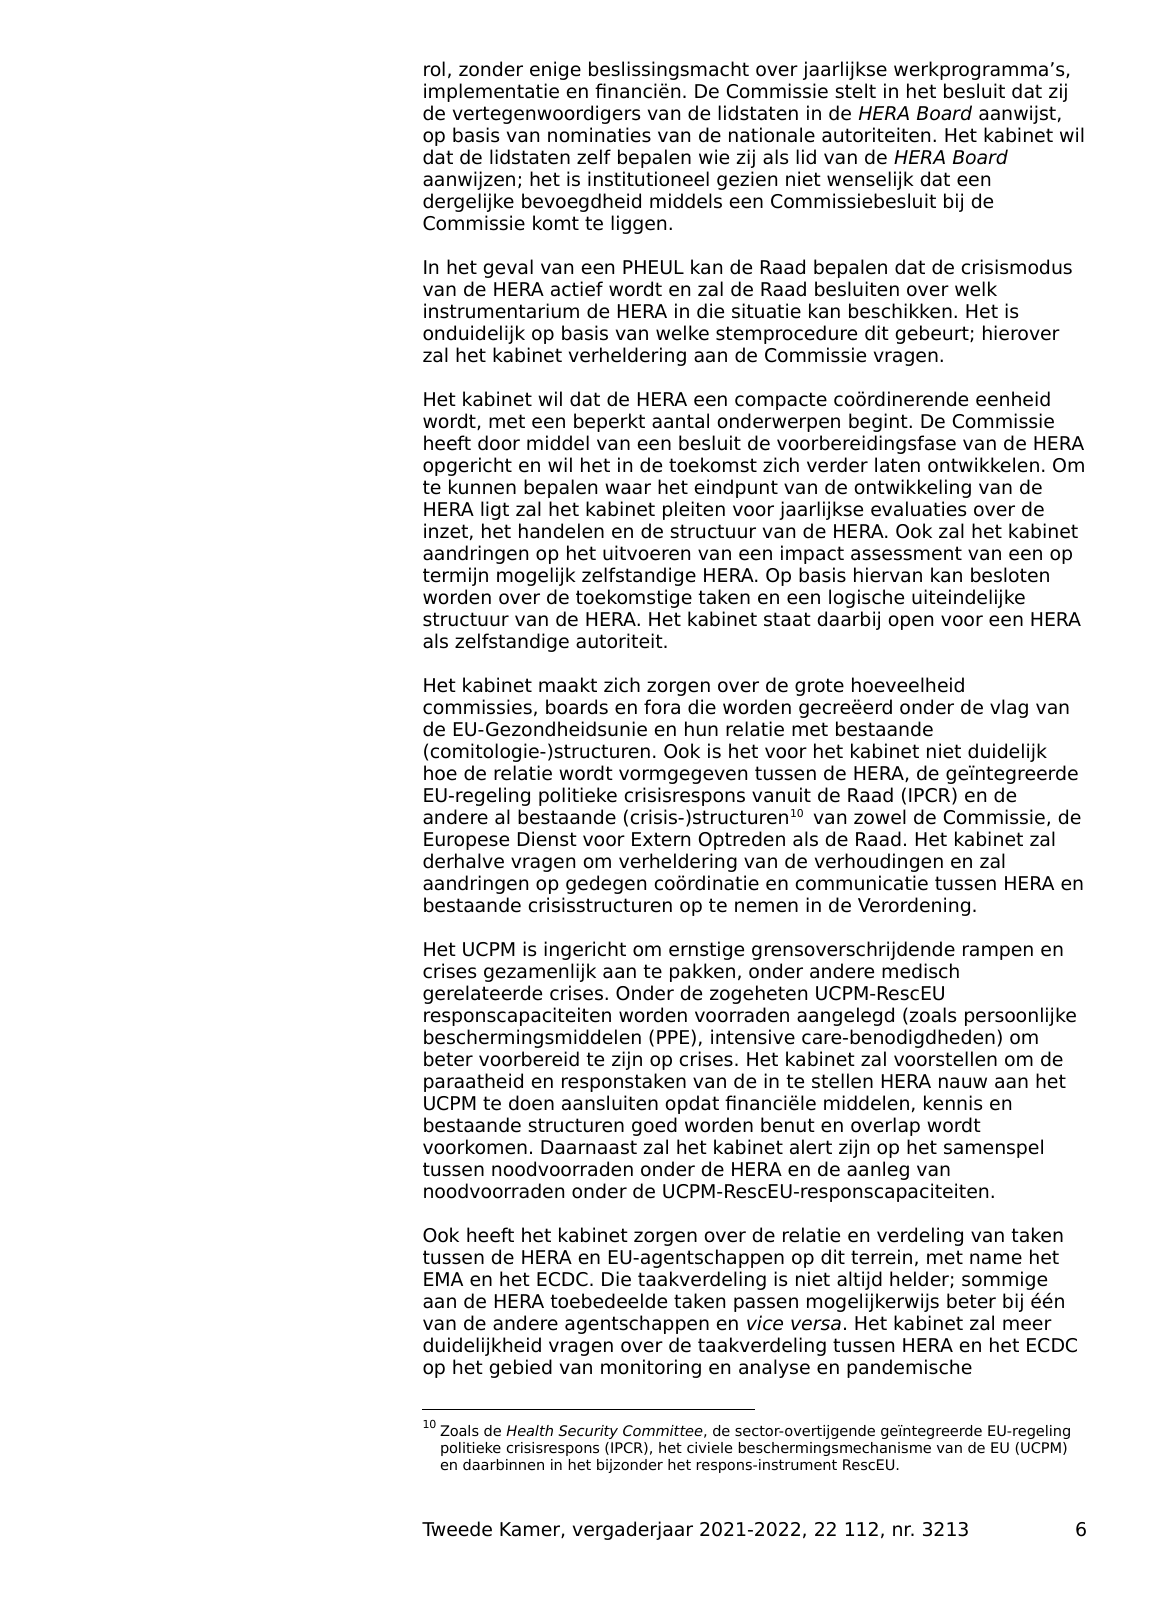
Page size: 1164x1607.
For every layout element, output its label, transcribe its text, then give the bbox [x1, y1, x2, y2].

text Het UCPM is ingericht om ernstige grensoverschrijdende rampen en crises gezamenlijk aan te pakken, onder andere medisch gerelateerde crises. Onder de zogeheten UCPM-RescEU responscapaciteiten worden voorraden aangelegd (zoals persoonlijke beschermingsmiddelen (PPE), intensive care-benodigdheden) om beter voorbereid te zijn op crises. Het kabinet zal voorstellen om de paraatheid en responstaken van de in te stellen HERA nauw aan het UCPM te doen aansluiten opdat financiële middelen, kennis en bestaande structuren goed worden benut en overlap wordt voorkomen. Daarnaast zal het kabinet alert zijn op het samenspel tussen noodvoorraden onder de HERA en de aanleg van noodvoorraden onder de UCPM-RescEU-responscapaciteiten. [422, 939, 1087, 1203]
text In het geval van een PHEUL kan de Raad bepalen dat de crisismodus van de HERA actief wordt en zal de Raad besluiten over welk instrumentarium de HERA in die situatie kan beschikken. Het is onduidelijk op basis van welke stemprocedure dit gebeurt; hierover zal het kabinet verheldering aan de Commissie vragen. [422, 257, 1087, 367]
text Het kabinet wil dat de HERA een compacte coördinerende eenheid wordt, met een beperkt aantal onderwerpen begint. De Commissie heeft door middel van een besluit de voorbereidingsfase van de HERA opgericht en wil het in de toekomst zich verder laten ontwikkelen. Om te kunnen bepalen waar het eindpunt van de ontwikkeling van de HERA ligt zal het kabinet pleiten voor jaarlijkse evaluaties over de inzet, het handelen en de structuur van de HERA. Ook zal het kabinet aandringen op het uitvoeren van een impact assessment van een op termijn mogelijk zelfstandige HERA. Op basis hiervan kan besloten worden over de toekomstige taken en een logische uiteindelijke structuur van de HERA. Het kabinet staat daarbij open voor een HERA als zelfstandige autoriteit. [422, 389, 1087, 653]
text Ook heeft het kabinet zorgen over de relatie en verdeling van taken tussen de HERA en EU-agentschappen op dit terrein, met name het EMA en het ECDC. Die taakverdeling is niet altijd helder; sommige aan de HERA toebedeelde taken passen mogelijkerwijs beter bij één van de andere agentschappen en vice versa. Het kabinet zal meer duidelijkheid vragen over de taakverdeling tussen HERA en het ECDC op het gebied van monitoring en analyse en pandemische [422, 1225, 1087, 1379]
text rol, zonder enige beslissingsmacht over jaarlijkse werkprogramma’s, implementatie en financiën. De Commissie stelt in het besluit dat zij de vertegenwoordigers van de lidstaten in de HERA Board aanwijst, op basis van nominaties van de nationale autoriteiten. Het kabinet wil dat de lidstaten zelf bepalen wie zij als lid van de HERA Board aanwijzen; het is institutioneel gezien niet wenselijk dat een dergelijke bevoegdheid middels een Commissiebesluit bij de Commissie komt te liggen. [422, 59, 1087, 235]
text Zoals de Health Security Committee, de sector-overtijgende geïntegreerde EU-regeling politieke crisisrespons (IPCR), het civiele beschermingsmechanisme van de EU (UCPM) en daarbinnen in het bijzonder het respons-instrument RescEU. [422, 1418, 1087, 1474]
text Het kabinet maakt zich zorgen over de grote hoeveelheid commissies, boards en fora die worden gecreëerd onder de vlag van de EU-Gezondheidsunie en hun relatie met bestaande (comitologie-)structuren. Ook is het voor het kabinet niet duidelijk hoe de relatie wordt vormgegeven tussen de HERA, de geïntegreerde EU-regeling politieke crisisrespons vanuit de Raad (IPCR) en de andere al bestaande (crisis-)structuren van zowel de Commissie, de Europese Dienst voor Extern Optreden als de Raad. Het kabinet zal derhalve vragen om verheldering van de verhoudingen en zal aandringen op gedegen coördinatie en communicatie tussen HERA en bestaande crisisstructuren op te nemen in de Verordening. [422, 675, 1087, 917]
